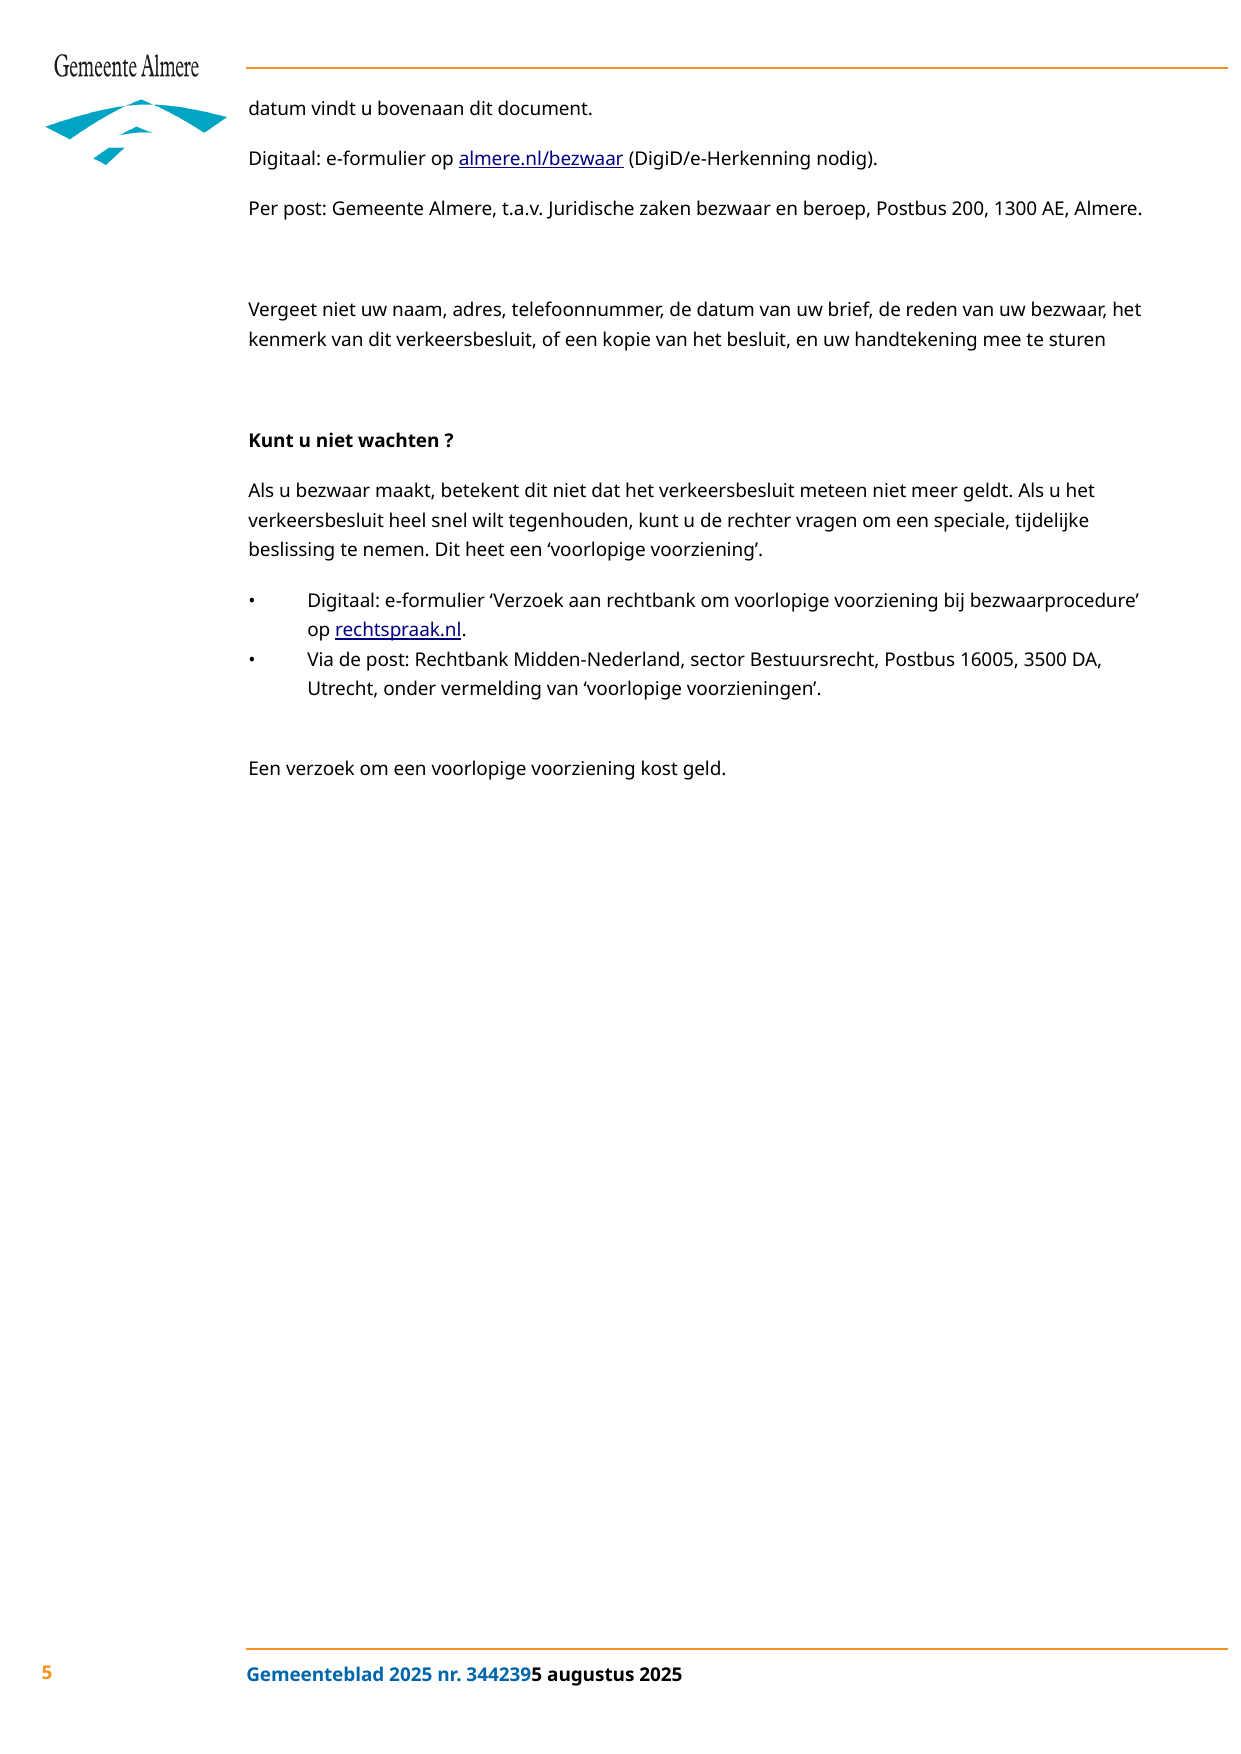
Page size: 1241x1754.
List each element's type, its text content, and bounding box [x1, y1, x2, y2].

list Digitaal: e-formulier ‘Verzoek aan rechtbank om voorlopige voorziening bij bezwaarprocedure’ op rechtspraak.nl. [248, 587, 1152, 642]
text Vergeet niet uw naam, adres, telefoonnummer, de datum van uw brief, de reden van uw bezwaar, het kenmerk van dit verkeersbesluit, of een kopie van het besluit, en uw handtekening mee te sturen [248, 296, 1152, 352]
text Per post: Gemeente Almere, t.a.v. Juridische zaken bezwaar en beroep, Postbus 200, 1300 AE, Almere. [248, 196, 1152, 221]
text Als u bezwaar maakt, betekent dit niet dat het verkeersbesluit meteen niet meer geldt. Als u het verkeersbesluit heel snel wilt tegenhouden, kunt u de rechter vragen om een speciale, tijdelijke beslissing te nemen. Dit heet een ‘voorlopige voorziening’. [248, 477, 1152, 562]
list Via de post: Rechtbank Midden-Nederland, sector Bestuursrecht, Postbus 16005, 3500 DA, Utrecht, onder vermelding van ‘voorlopige voorzieningen’. [248, 646, 1152, 701]
text datum vindt u bovenaan dit document. [248, 95, 1152, 121]
picture [41, 47, 231, 172]
text Een verzoek om een voorlopige voorziening kost geld. [248, 756, 1152, 781]
text Kunt u niet wachten ? [248, 427, 1152, 453]
text Digitaal: e-formulier op almere.nl/bezwaar (DigiD/e-Herkenning nodig). [248, 145, 1152, 171]
